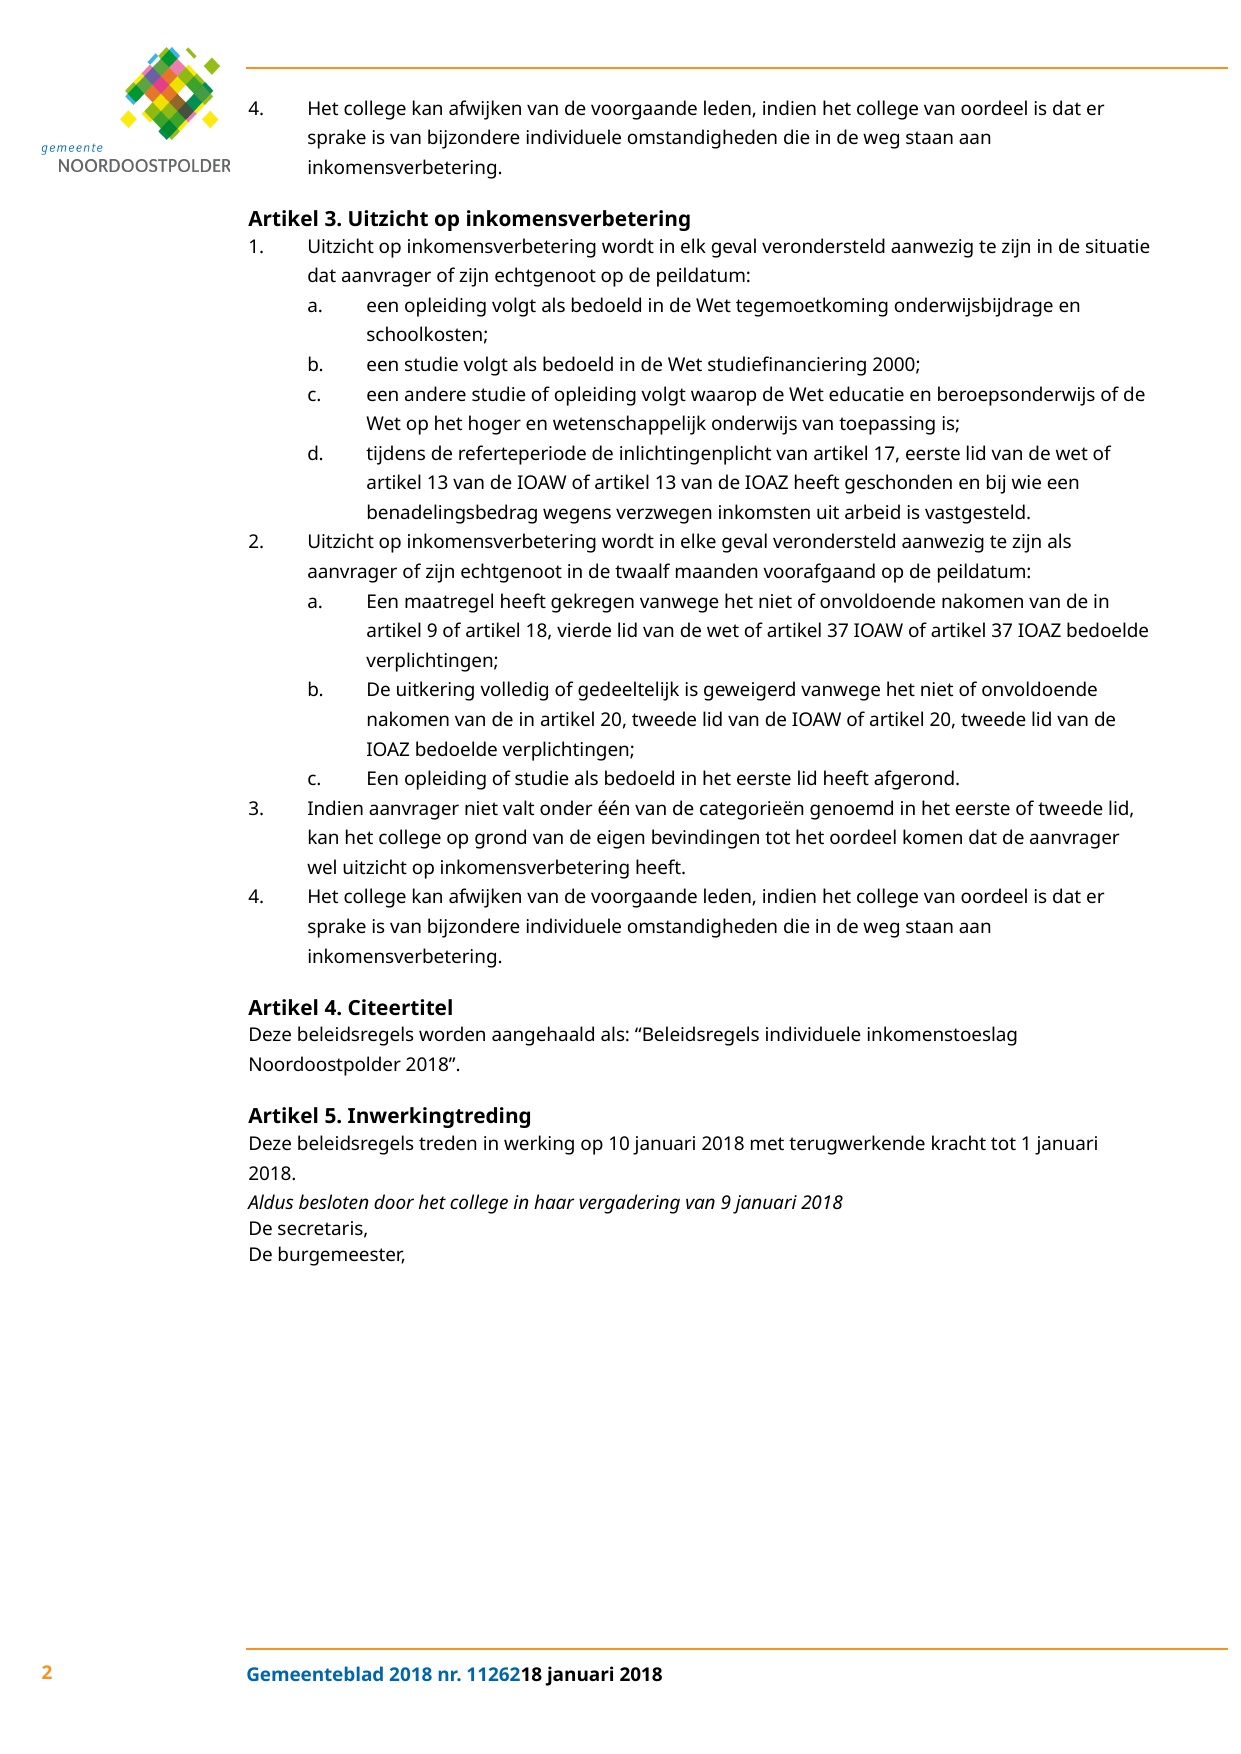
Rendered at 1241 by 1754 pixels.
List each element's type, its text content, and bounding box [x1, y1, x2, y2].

picture [41, 47, 231, 172]
list een studie volgt als bedoeld in de Wet studiefinanciering 2000; [307, 351, 1152, 377]
list Het college kan afwijken van de voorgaande leden, indien het college van oordeel is dat er sprake is van bijzondere individuele omstandigheden die in de weg staan aan inkomensverbetering. [248, 884, 1152, 968]
list Uitzicht op inkomensverbetering wordt in elk geval verondersteld aanwezig te zijn in de situatie dat aanvrager of zijn echtgenoot op de peildatum: [248, 233, 1152, 288]
text Artikel 4. Citeertitel [248, 993, 1152, 1022]
list Een opleiding of studie als bedoeld in het eerste lid heeft afgerond. [307, 765, 1152, 791]
list Uitzicht op inkomensverbetering wordt in elke geval verondersteld aanwezig te zijn als aanvrager of zijn echtgenoot in de twaalf maanden voorafgaand op de peildatum: [248, 529, 1152, 584]
list Indien aanvrager niet valt onder één van de categorieën genoemd in het eerste of tweede lid, kan het college op grond van de eigen bevindingen tot het oordeel komen dat de aanvrager wel uitzicht op inkomensverbetering heeft. [248, 795, 1152, 880]
list een andere studie of opleiding volgt waarop de Wet educatie en beroepsonderwijs of de Wet op het hoger en wetenschappelijk onderwijs van toepassing is; [307, 381, 1152, 436]
list Het college kan afwijken van de voorgaande leden, indien het college van oordeel is dat er sprake is van bijzondere individuele omstandigheden die in de weg staan aan inkomensverbetering. [248, 95, 1152, 180]
text Deze beleidsregels treden in werking op 10 januari 2018 met terugwerkende kracht tot 1 januari 2018. [248, 1130, 1152, 1185]
text De burgemeester, [248, 1241, 1152, 1266]
list tijdens de referteperiode de inlichtingenplicht van artikel 17, eerste lid van de wet of artikel 13 van de IOAW of artikel 13 van de IOAZ heeft geschonden en bij wie een benadelingsbedrag wegens verzwegen inkomsten uit arbeid is vastgesteld. [307, 440, 1152, 525]
text Deze beleidsregels worden aangehaald als: “Beleidsregels individuele inkomenstoeslag Noordoostpolder 2018”. [248, 1022, 1152, 1077]
text De secretaris, [248, 1215, 1152, 1241]
text Aldus besloten door het college in haar vergadering van 9 januari 2018 [248, 1189, 1152, 1215]
list een opleiding volgt als bedoeld in de Wet tegemoetkoming onderwijsbijdrage en schoolkosten; [307, 292, 1152, 347]
list De uitkering volledig of gedeeltelijk is geweigerd vanwege het niet of onvoldoende nakomen van de in artikel 20, tweede lid van de IOAW of artikel 20, tweede lid van de IOAZ bedoelde verplichtingen; [307, 677, 1152, 761]
text Artikel 3. Uitzicht op inkomensverbetering [248, 204, 1152, 233]
list Een maatregel heeft gekregen vanwege het niet of onvoldoende nakomen van de in artikel 9 of artikel 18, vierde lid van de wet of artikel 37 IOAW of artikel 37 IOAZ bedoelde verplichtingen; [307, 588, 1152, 673]
text Artikel 5. Inwerkingtreding [248, 1102, 1152, 1130]
